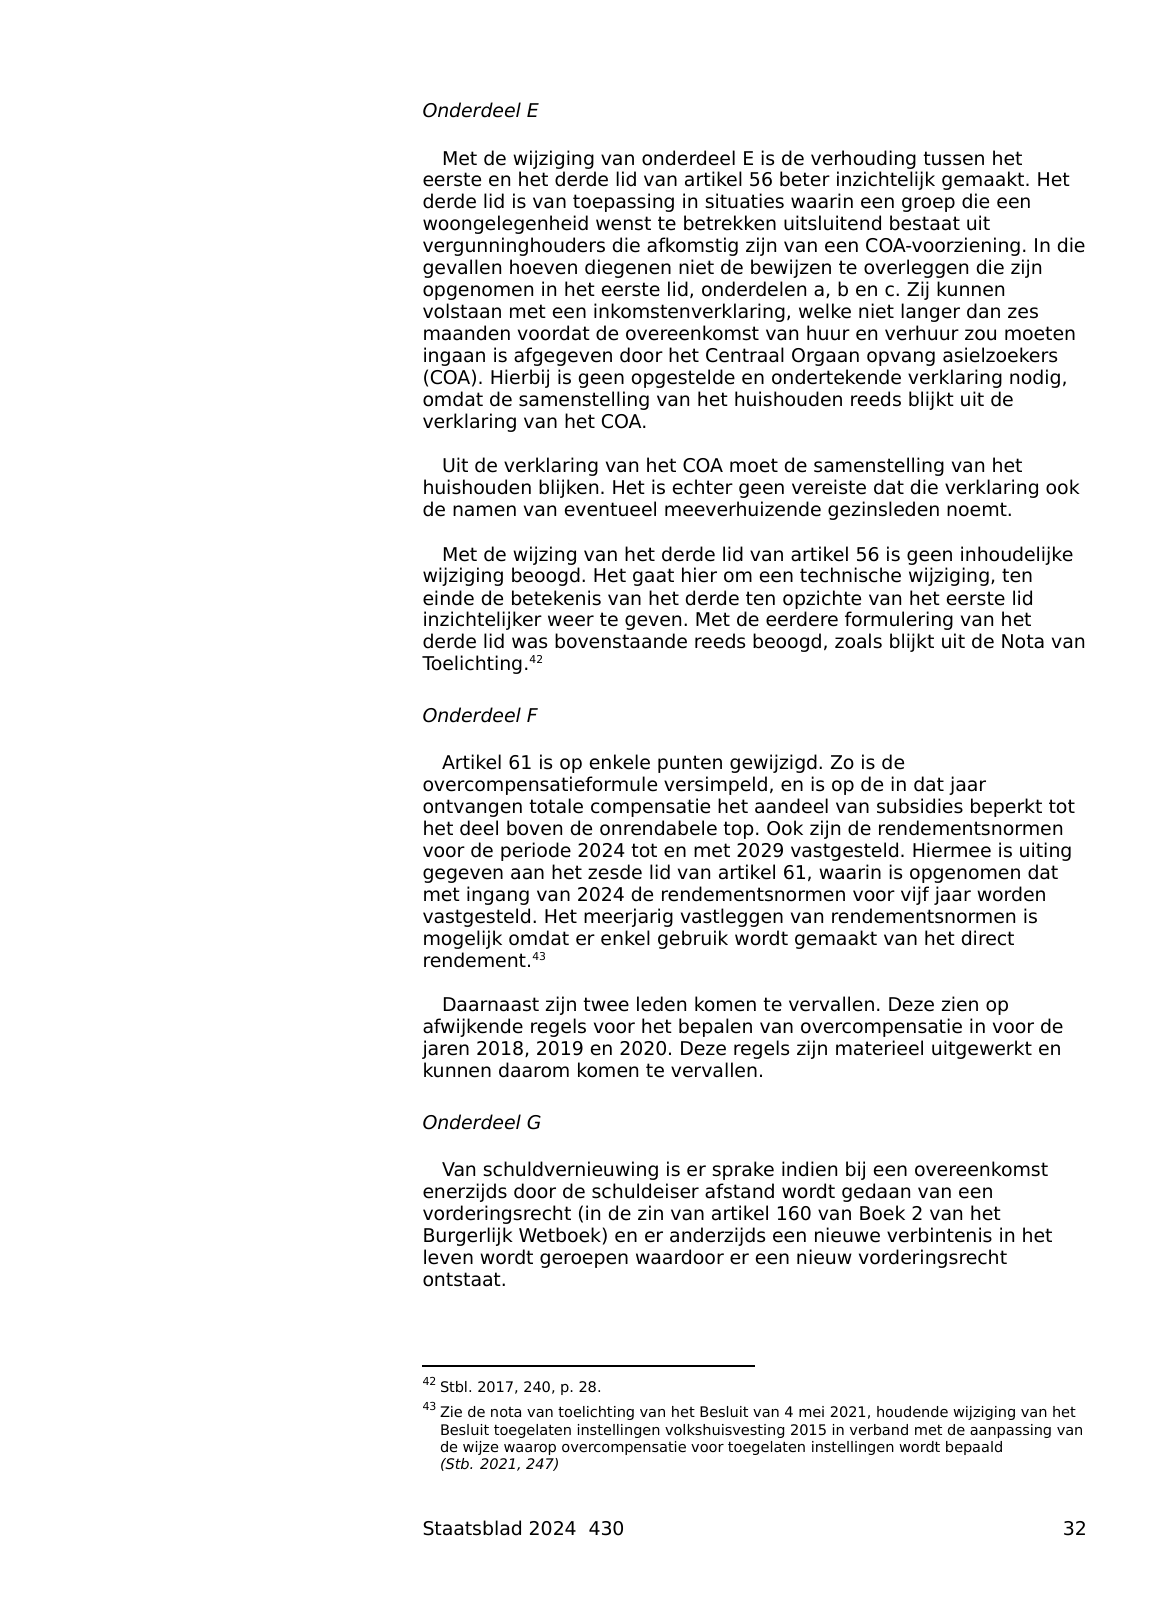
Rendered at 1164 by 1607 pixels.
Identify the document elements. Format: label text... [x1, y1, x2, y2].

text Van schuldvernieuwing is er sprake indien bij een overeenkomst enerzijds door de schuldeiser afstand wordt gedaan van een vorderingsrecht (in de zin van artikel 160 van Boek 2 van het Burgerlijk Wetboek) en er anderzijds een nieuwe verbintenis in het leven wordt geroepen waardoor er een nieuw vorderingsrecht ontstaat. [422, 1159, 1087, 1291]
text Uit de verklaring van het COA moet de samenstelling van het huishouden blijken. Het is echter geen vereiste dat die verklaring ook de namen van eventueel meeverhuizende gezinsleden noemt. [422, 455, 1087, 521]
subtitle Onderdeel E [422, 100, 1087, 122]
text Zie de nota van toelichting van het Besluit van 4 mei 2021, houdende wijziging van het Besluit toegelaten instellingen volkshuisvesting 2015 in verband met de aanpassing van de wijze waarop overcompensatie voor toegelaten instellingen wordt bepaald (Stb. 2021, 247) [422, 1400, 1087, 1473]
text Met de wijzing van het derde lid van artikel 56 is geen inhoudelijke wijziging beoogd. Het gaat hier om een technische wijziging, ten einde de betekenis van het derde ten opzichte van het eerste lid inzichtelijker weer te geven. Met de eerdere formulering van het derde lid was bovenstaande reeds beoogd, zoals blijkt uit de Nota van Toelichting. [422, 543, 1087, 675]
subtitle Onderdeel F [422, 705, 1087, 727]
text Artikel 61 is op enkele punten gewijzigd. Zo is de overcompensatieformule versimpeld, en is op de in dat jaar ontvangen totale compensatie het aandeel van subsidies beperkt tot het deel boven de onrendabele top. Ook zijn de rendementsnormen voor de periode 2024 tot en met 2029 vastgesteld. Hiermee is uiting gegeven aan het zesde lid van artikel 61, waarin is opgenomen dat met ingang van 2024 de rendementsnormen voor vijf jaar worden vastgesteld. Het meerjarig vastleggen van rendementsnormen is mogelijk omdat er enkel gebruik wordt gemaakt van het direct rendement. [422, 752, 1087, 972]
text Daarnaast zijn twee leden komen te vervallen. Deze zien op afwijkende regels voor het bepalen van overcompensatie in voor de jaren 2018, 2019 en 2020. Deze regels zijn materieel uitgewerkt en kunnen daarom komen te vervallen. [422, 994, 1087, 1082]
text Stbl. 2017, 240, p. 28. [422, 1375, 1087, 1397]
text Met de wijziging van onderdeel E is de verhouding tussen het eerste en het derde lid van artikel 56 beter inzichtelijk gemaakt. Het derde lid is van toepassing in situaties waarin een groep die een woongelegenheid wenst te betrekken uitsluitend bestaat uit vergunninghouders die afkomstig zijn van een COA-voorziening. In die gevallen hoeven diegenen niet de bewijzen te overleggen die zijn opgenomen in het eerste lid, onderdelen a, b en c. Zij kunnen volstaan met een inkomstenverklaring, welke niet langer dan zes maanden voordat de overeenkomst van huur en verhuur zou moeten ingaan is afgegeven door het Centraal Orgaan opvang asielzoekers (COA). Hierbij is geen opgestelde en ondertekende verklaring nodig, omdat de samenstelling van het huishouden reeds blijkt uit de verklaring van het COA. [422, 147, 1087, 433]
subtitle Onderdeel G [422, 1112, 1087, 1134]
